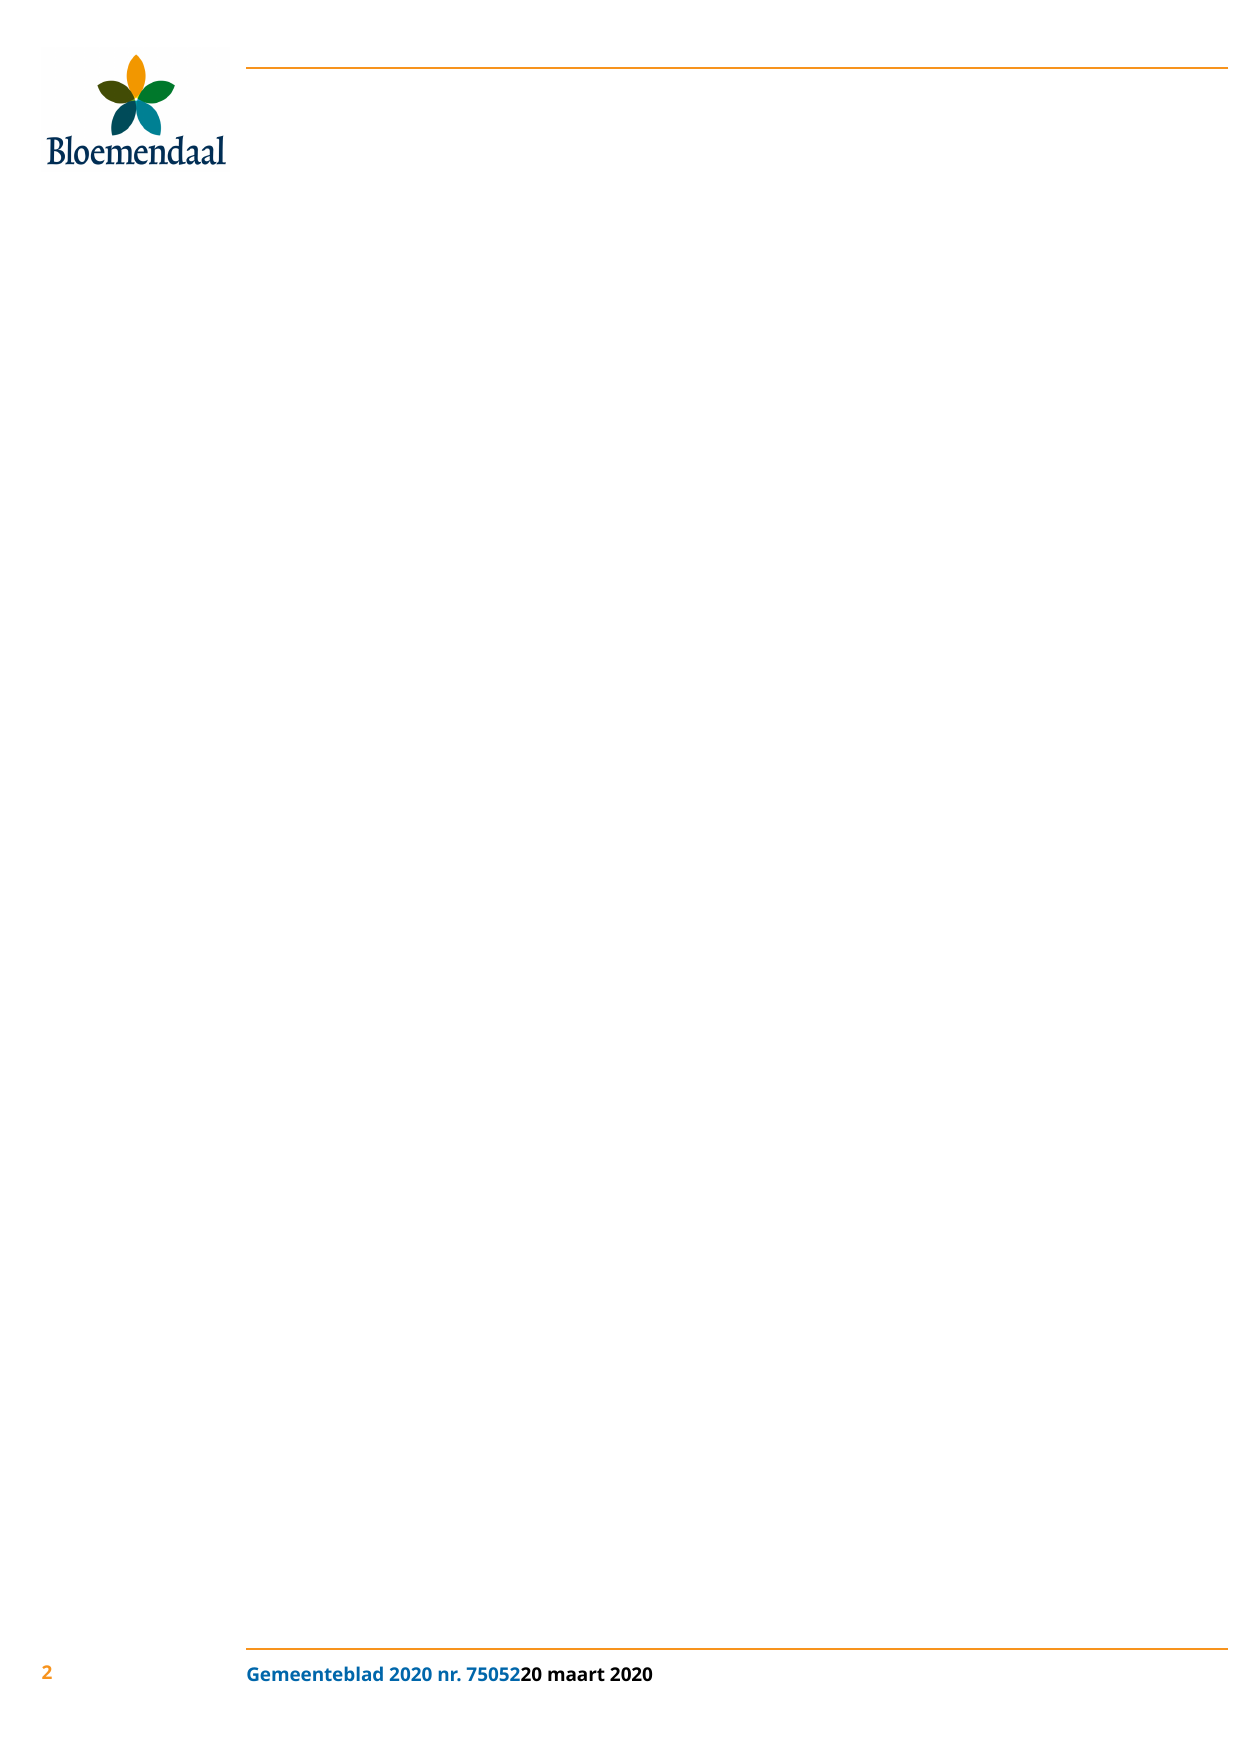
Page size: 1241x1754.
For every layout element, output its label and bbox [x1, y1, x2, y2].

picture [41, 47, 231, 172]
